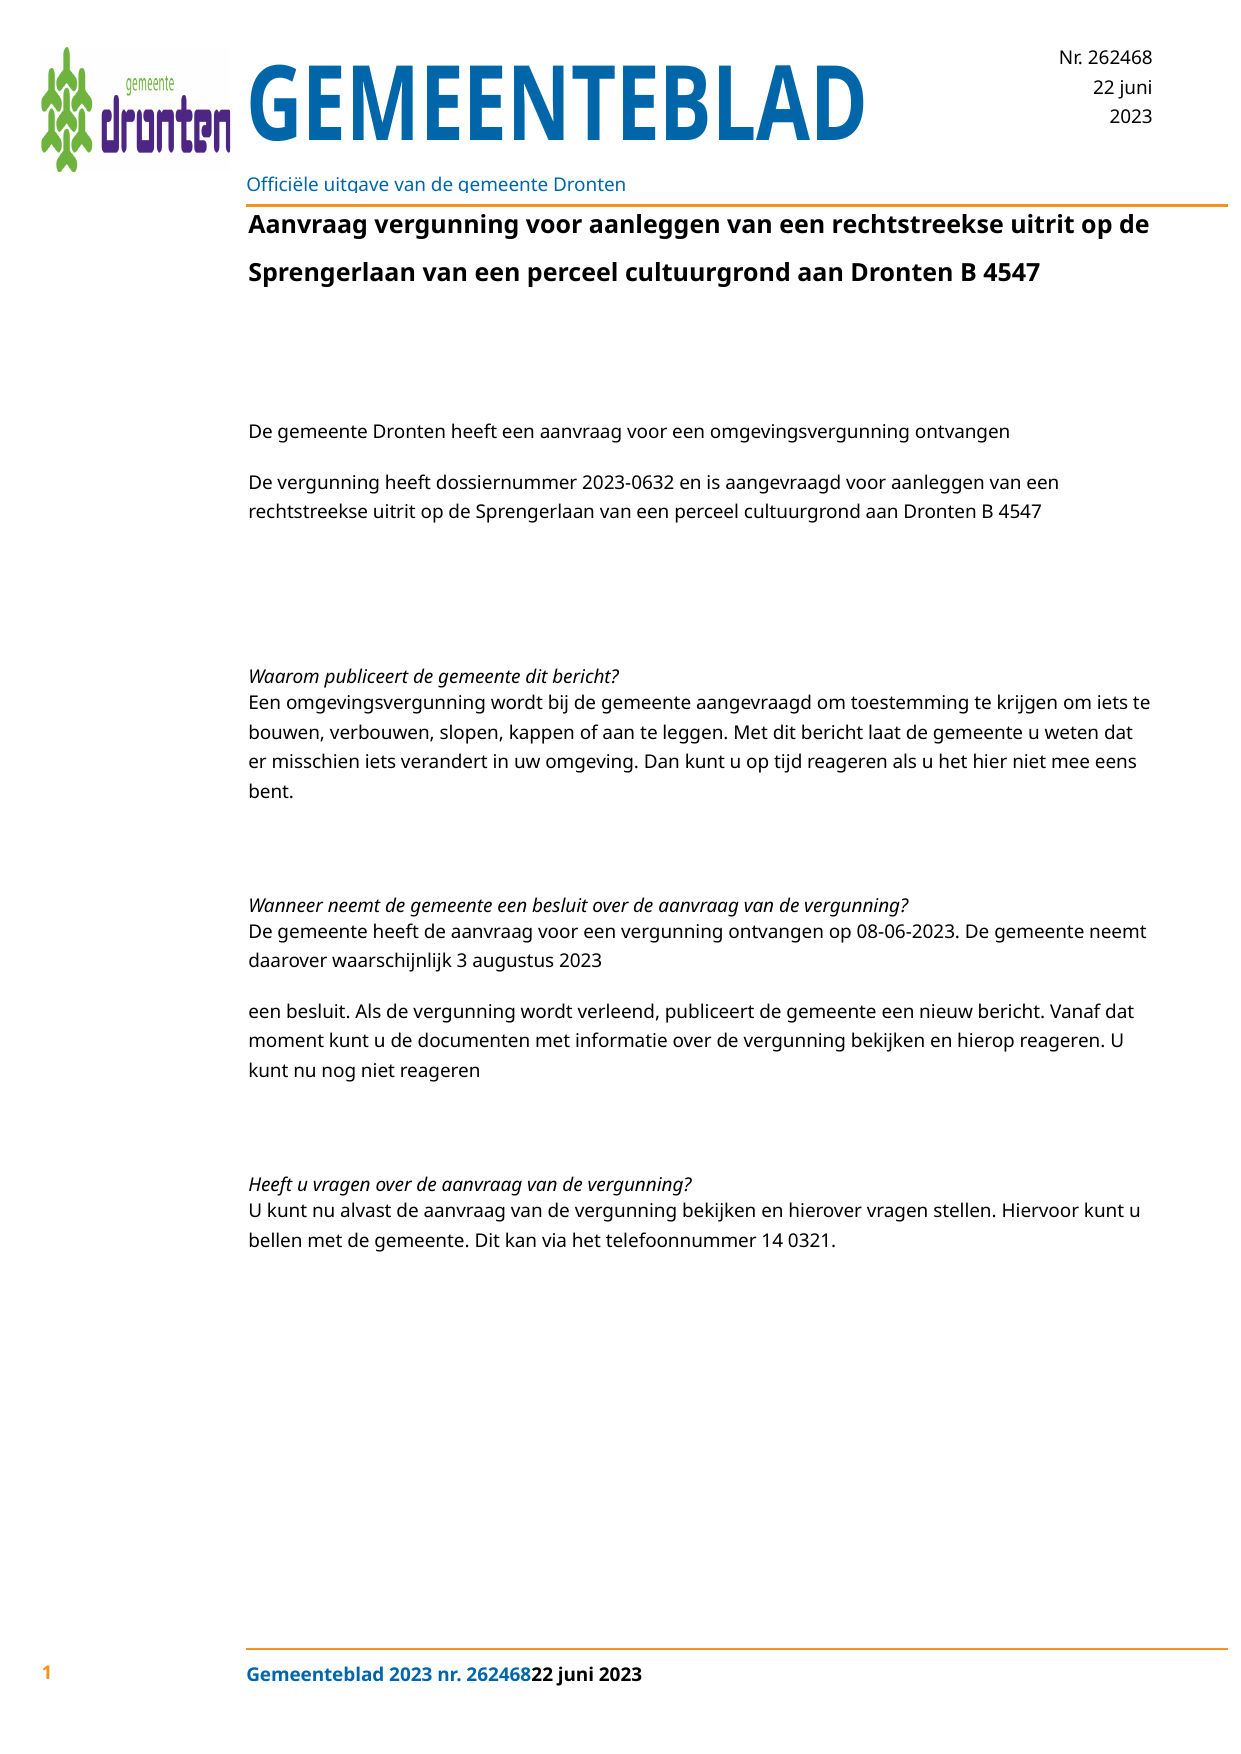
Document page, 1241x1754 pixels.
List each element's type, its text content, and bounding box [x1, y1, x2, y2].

text Waarom publiceert de gemeente dit bericht? [248, 663, 1152, 689]
text Heeft u vragen over de aanvraag van de vergunning? [248, 1172, 1152, 1197]
text Aanvraag vergunning voor aanleggen van een rechtstreekse uitrit op de Sprengerlaan van een perceel cultuurgrond aan Dronten B 4547 [248, 207, 1152, 288]
text De gemeente heeft de aanvraag voor een vergunning ontvangen op 08-06-2023. De gemeente neemt daarover waarschijnlijk 3 augustus 2023 [248, 918, 1152, 973]
text De vergunning heeft dossiernummer 2023-0632 en is aangevraagd voor aanleggen van een rechtstreekse uitrit op de Sprengerlaan van een perceel cultuurgrond aan Dronten B 4547 [248, 469, 1152, 524]
text een besluit. Als de vergunning wordt verleend, publiceert de gemeente een nieuw bericht. Vanaf dat moment kunt u de documenten met informatie over de vergunning bekijken en hierop reageren. U kunt nu nog niet reageren [248, 998, 1152, 1083]
picture [41, 47, 231, 172]
text Een omgevingsvergunning wordt bij de gemeente aangevraagd om toestemming te krijgen om iets te bouwen, verbouwen, slopen, kappen of aan te leggen. Met dit bericht laat de gemeente u weten dat er misschien iets verandert in uw omgeving. Dan kunt u op tijd reageren als u het hier niet mee eens bent. [248, 689, 1152, 804]
text U kunt nu alvast de aanvraag van de vergunning bekijken en hierover vragen stellen. Hiervoor kunt u bellen met de gemeente. Dit kan via het telefoonnummer 14 0321. [248, 1197, 1152, 1253]
text De gemeente Dronten heeft een aanvraag voor een omgevingsvergunning ontvangen [248, 419, 1152, 444]
text Wanneer neemt de gemeente een besluit over de aanvraag van de vergunning? [248, 892, 1152, 918]
